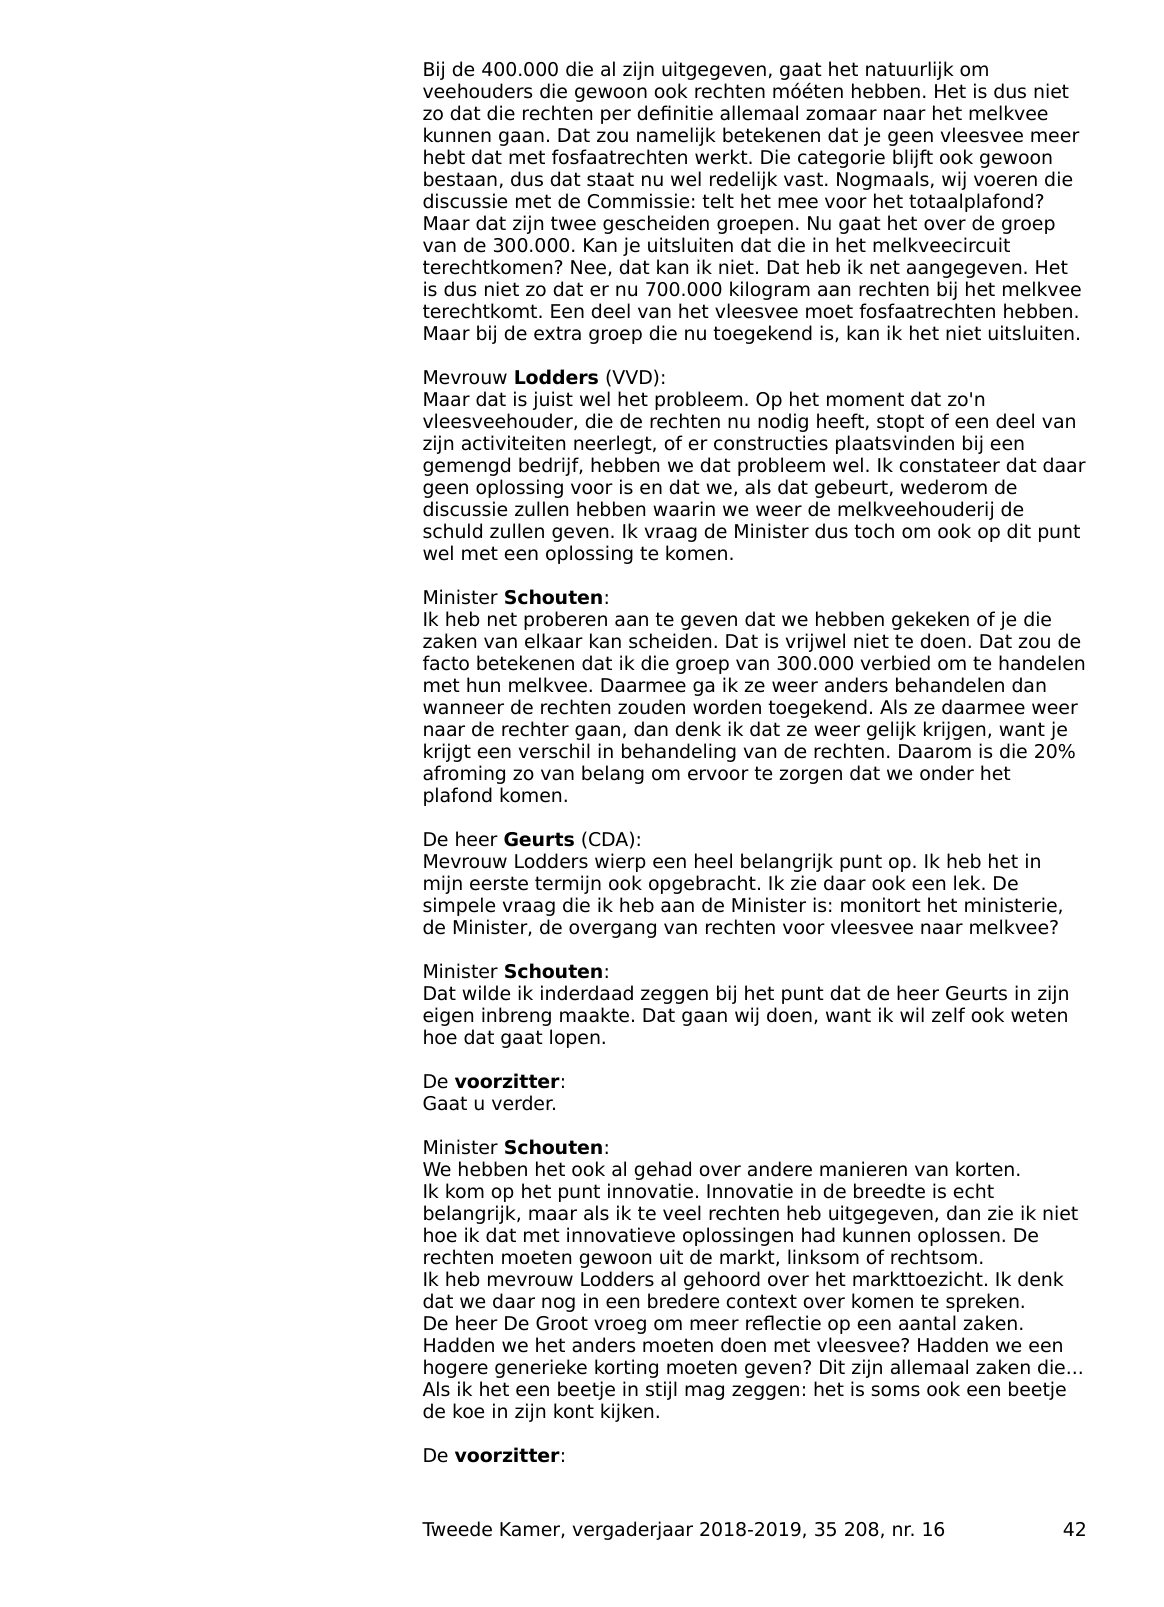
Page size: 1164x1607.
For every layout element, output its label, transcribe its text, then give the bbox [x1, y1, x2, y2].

text Ik heb mevrouw Lodders al gehoord over het markttoezicht. Ik denk dat we daar nog in een bredere context over komen te spreken. [422, 1269, 1087, 1313]
text Dat wilde ik inderdaad zeggen bij het punt dat de heer Geurts in zijn eigen inbreng maakte. Dat gaan wij doen, want ik wil zelf ook weten hoe dat gaat lopen. [422, 983, 1087, 1049]
text Bij de 400.000 die al zijn uitgegeven, gaat het natuurlijk om veehouders die gewoon ook rechten móéten hebben. Het is dus niet zo dat die rechten per definitie allemaal zomaar naar het melkvee kunnen gaan. Dat zou namelijk betekenen dat je geen vleesvee meer hebt dat met fosfaatrechten werkt. Die categorie blijft ook gewoon bestaan, dus dat staat nu wel redelijk vast. Nogmaals, wij voeren die discussie met de Commissie: telt het mee voor het totaalplafond? Maar dat zijn twee gescheiden groepen. Nu gaat het over de groep van de 300.000. Kan je uitsluiten dat die in het melkveecircuit terechtkomen? Nee, dat kan ik niet. Dat heb ik net aangegeven. Het is dus niet zo dat er nu 700.000 kilogram aan rechten bij het melkvee terechtkomt. Een deel van het vleesvee moet fosfaatrechten hebben. Maar bij de extra groep die nu toegekend is, kan ik het niet uitsluiten. [422, 59, 1087, 345]
text Minister Schouten: [422, 587, 1087, 609]
text Ik heb net proberen aan te geven dat we hebben gekeken of je die zaken van elkaar kan scheiden. Dat is vrijwel niet te doen. Dat zou de facto betekenen dat ik die groep van 300.000 verbied om te handelen met hun melkvee. Daarmee ga ik ze weer anders behandelen dan wanneer de rechten zouden worden toegekend. Als ze daarmee weer naar de rechter gaan, dan denk ik dat ze weer gelijk krijgen, want je krijgt een verschil in behandeling van de rechten. Daarom is die 20% afroming zo van belang om ervoor te zorgen dat we onder het plafond komen. [422, 609, 1087, 807]
text De heer De Groot vroeg om meer reflectie op een aantal zaken. Hadden we het anders moeten doen met vleesvee? Hadden we een hogere generieke korting moeten geven? Dit zijn allemaal zaken die... Als ik het een beetje in stijl mag zeggen: het is soms ook een beetje de koe in zijn kont kijken. [422, 1313, 1087, 1423]
text Minister Schouten: [422, 1137, 1087, 1159]
text De voorzitter: [422, 1071, 1087, 1093]
text Maar dat is juist wel het probleem. Op het moment dat zo'n vleesveehouder, die de rechten nu nodig heeft, stopt of een deel van zijn activiteiten neerlegt, of er constructies plaatsvinden bij een gemengd bedrijf, hebben we dat probleem wel. Ik constateer dat daar geen oplossing voor is en dat we, als dat gebeurt, wederom de discussie zullen hebben waarin we weer de melkveehouderij de schuld zullen geven. Ik vraag de Minister dus toch om ook op dit punt wel met een oplossing te komen. [422, 389, 1087, 565]
text Gaat u verder. [422, 1093, 1087, 1115]
text De voorzitter: [422, 1445, 1087, 1467]
text We hebben het ook al gehad over andere manieren van korten. [422, 1159, 1087, 1181]
text Mevrouw Lodders wierp een heel belangrijk punt op. Ik heb het in mijn eerste termijn ook opgebracht. Ik zie daar ook een lek. De simpele vraag die ik heb aan de Minister is: monitort het ministerie, de Minister, de overgang van rechten voor vleesvee naar melkvee? [422, 851, 1087, 939]
text Ik kom op het punt innovatie. Innovatie in de breedte is echt belangrijk, maar als ik te veel rechten heb uitgegeven, dan zie ik niet hoe ik dat met innovatieve oplossingen had kunnen oplossen. De rechten moeten gewoon uit de markt, linksom of rechtsom. [422, 1181, 1087, 1269]
text De heer Geurts (CDA): [422, 829, 1087, 851]
text Mevrouw Lodders (VVD): [422, 367, 1087, 389]
text Minister Schouten: [422, 961, 1087, 983]
